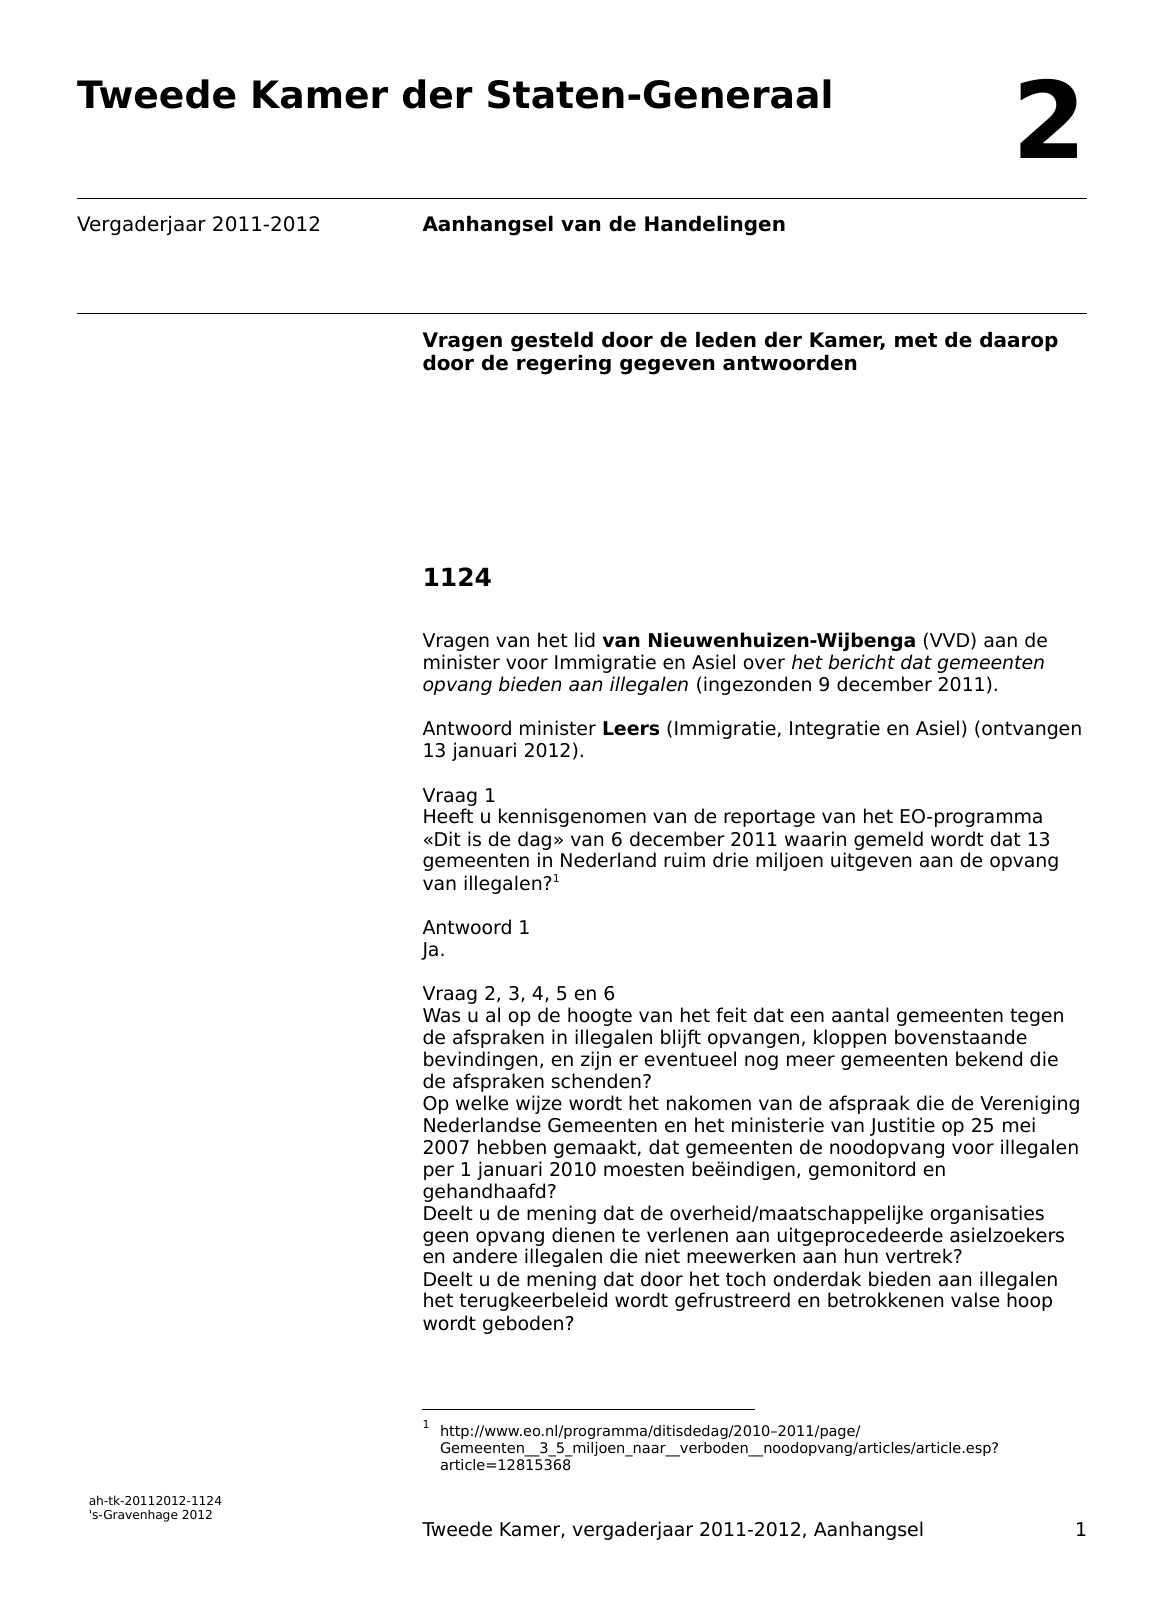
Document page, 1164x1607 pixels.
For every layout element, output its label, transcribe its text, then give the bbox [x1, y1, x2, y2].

text 's-Gravenhage 2012 [88, 1508, 323, 1522]
text Vragen van het lid van Nieuwenhuizen-Wijbenga (VVD) aan de minister voor Immigratie en Asiel over het bericht dat gemeenten opvang bieden aan illegalen (ingezonden 9 december 2011). [422, 630, 1087, 696]
text Antwoord minister Leers (Immigratie, Integratie en Asiel) (ontvangen 13 januari 2012). [422, 718, 1087, 762]
text Ja. [422, 938, 1087, 961]
text Antwoord 1 [422, 917, 1087, 938]
text Vraag 2, 3, 4, 5 en 6 [422, 983, 1087, 1005]
text http://www.eo.nl/programma/ditisdedag/2010–2011/page/Gemeenten__3_5_miljoen_naar__verboden__noodopvang/articles/article.esp?article=12815368 [422, 1418, 1087, 1474]
text Heeft u kennisgenomen van de reportage van het EO-programma «Dit is de dag» van 6 december 2011 waarin gemeld wordt dat 13 gemeenten in Nederland ruim drie miljoen uitgeven aan de opvang van illegalen? [422, 806, 1087, 894]
text ah-tk-20112012-1124 [88, 1494, 323, 1508]
text Deelt u de mening dat de overheid/maatschappelijke organisaties geen opvang dienen te verlenen aan uitgeprocedeerde asielzoekers en andere illegalen die niet meewerken aan hun vertrek? [422, 1202, 1087, 1268]
table_cell [77, 314, 422, 375]
table_header Tweede Kamer der Staten-Generaal [77, 59, 886, 198]
table_header 2 [886, 59, 1087, 198]
table_cell Aanhangsel van de Handelingen [422, 199, 1087, 313]
text 1124 [422, 563, 1087, 592]
text Vraag 1 [422, 784, 1087, 806]
text Op welke wijze wordt het nakomen van de afspraak die de Vereniging Nederlandse Gemeenten en het ministerie van Justitie op 25 mei 2007 hebben gemaakt, dat gemeenten de noodopvang voor illegalen per 1 januari 2010 moesten beëindigen, gemonitord en gehandhaafd? [422, 1093, 1087, 1202]
table_cell Vragen gesteld door de leden der Kamer, met de daarop door de regering gegeven antwoorden [422, 314, 1087, 375]
table_cell Vergaderjaar 2011-2012 [77, 199, 422, 313]
text Deelt u de mening dat door het toch onderdak bieden aan illegalen het terugkeerbeleid wordt gefrustreerd en betrokkenen valse hoop wordt geboden? [422, 1268, 1087, 1334]
text Was u al op de hoogte van het feit dat een aantal gemeenten tegen de afspraken in illegalen blijft opvangen, kloppen bovenstaande bevindingen, en zijn er eventueel nog meer gemeenten bekend die de afspraken schenden? [422, 1005, 1087, 1093]
